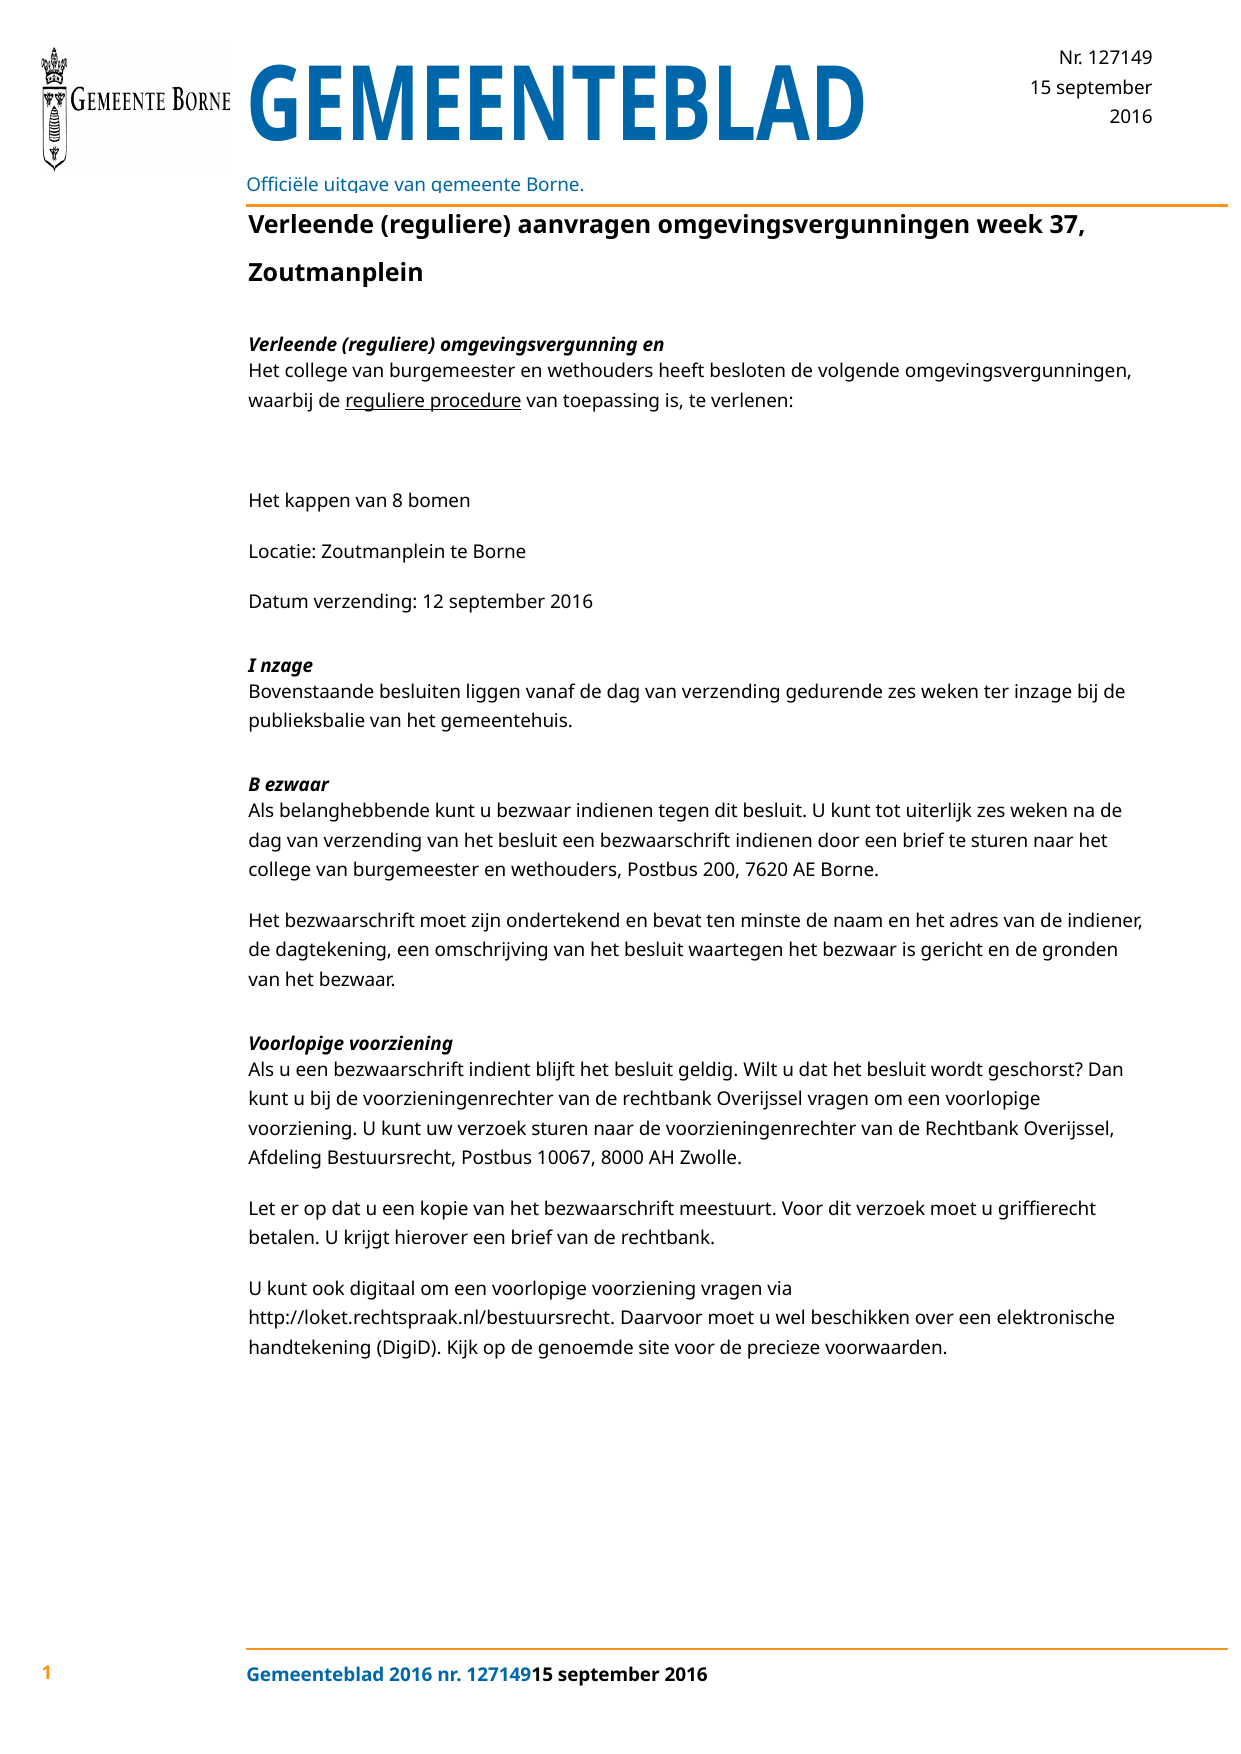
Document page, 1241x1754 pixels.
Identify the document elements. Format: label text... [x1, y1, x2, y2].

text Het college van burgemeester en wethouders heeft besloten de volgende omgevingsvergunningen, waarbij de reguliere procedure van toepassing is, te verlenen: [248, 357, 1152, 412]
text Verleende (reguliere) aanvragen omgevingsvergunningen week 37, Zoutmanplein [248, 207, 1152, 288]
text Voorlopige voorziening [248, 1030, 1152, 1056]
text I nzage [248, 652, 1152, 678]
picture [41, 47, 231, 172]
text Als belanghebbende kunt u bezwaar indienen tegen dit besluit. U kunt tot uiterlijk zes weken na de dag van verzending van het besluit een bezwaarschrift indienen door een brief te sturen naar het college van burgemeester en wethouders, Postbus 200, 7620 AE Borne. [248, 797, 1152, 882]
text Het bezwaarschrift moet zijn ondertekend en bevat ten minste de naam en het adres van de indiener, de dagtekening, een omschrijving van het besluit waartegen het bezwaar is gericht en de gronden van het bezwaar. [248, 907, 1152, 992]
text B ezwaar [248, 772, 1152, 797]
text U kunt ook digitaal om een voorlopige voorziening vragen via http://loket.rechtspraak.nl/bestuursrecht. Daarvoor moet u wel beschikken over een elektronische handtekening (DigiD). Kijk op de genoemde site voor de precieze voorwaarden. [248, 1275, 1152, 1360]
text Datum verzending: 12 september 2016 [248, 588, 1152, 614]
text Als u een bezwaarschrift indient blijft het besluit geldig. Wilt u dat het besluit wordt geschorst? Dan kunt u bij de voorzieningenrechter van de rechtbank Overijssel vragen om een voorlopige voorziening. U kunt uw verzoek sturen naar de voorzieningenrechter van de Rechtbank Overijssel, Afdeling Bestuursrecht, Postbus 10067, 8000 AH Zwolle. [248, 1056, 1152, 1170]
text Het kappen van 8 bomen [248, 488, 1152, 513]
text Bovenstaande besluiten liggen vanaf de dag van verzending gedurende zes weken ter inzage bij de publieksbalie van het gemeentehuis. [248, 678, 1152, 733]
text Let er op dat u een kopie van het bezwaarschrift meestuurt. Voor dit verzoek moet u griffierecht betalen. U krijgt hierover een brief van de rechtbank. [248, 1195, 1152, 1250]
text Locatie: Zoutmanplein te Borne [248, 538, 1152, 564]
text Verleende (reguliere) omgevingsvergunning en [248, 331, 1152, 357]
